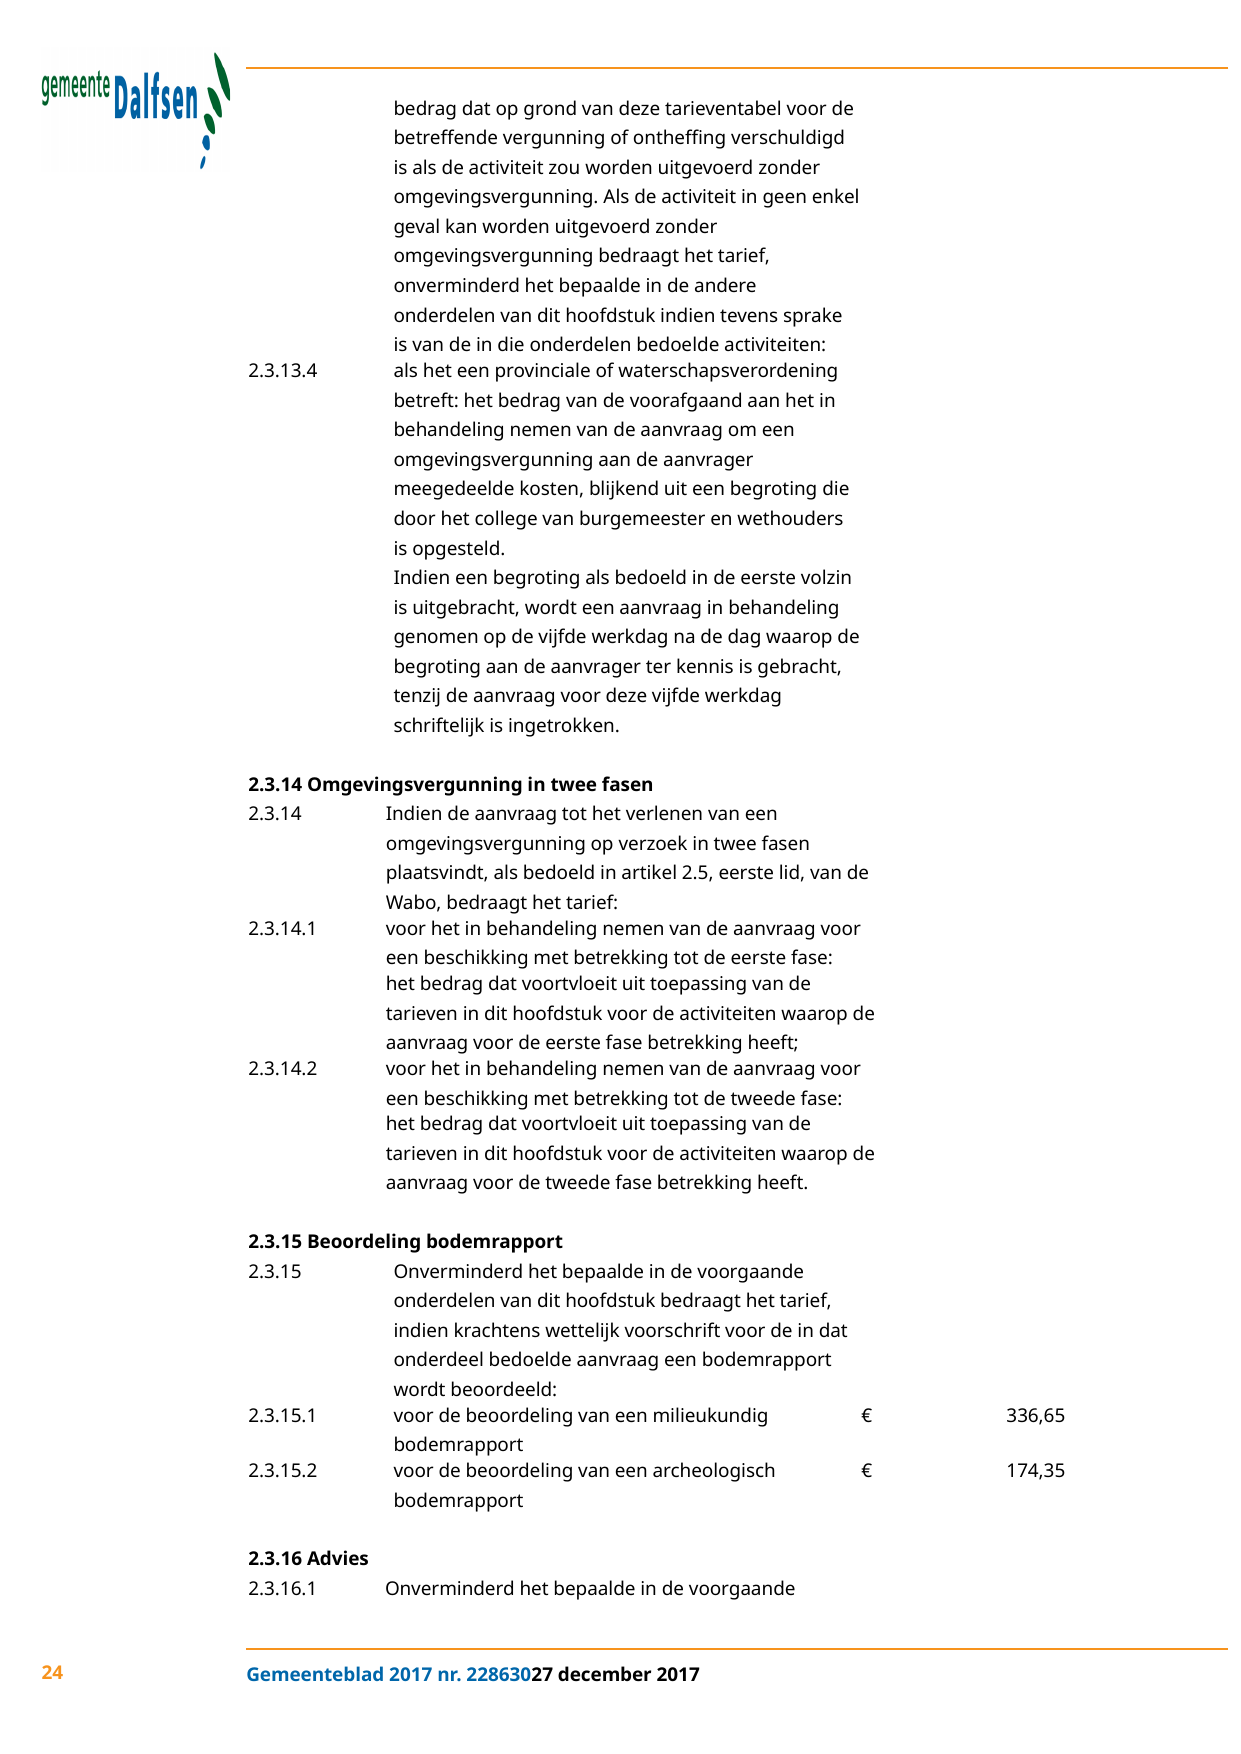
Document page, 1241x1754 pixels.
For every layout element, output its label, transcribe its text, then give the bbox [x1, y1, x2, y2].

table_cell 2.3.13.4 [248, 357, 393, 738]
table_cell 336,65 [1006, 1402, 1152, 1457]
table_cell als het een provinciale of waterschapsverordening betreft: het bedrag van de voorafgaand aan het in behandeling nemen van de aanvraag om een omgevingsvergunning aan de aanvrager meegedeelde kosten, blijkend uit een begroting die door het college van burgemeester en wethouders is opgesteld. Indien een begroting als bedoeld in de eerste volzin is uitgebracht, wordt een aanvraag in behandeling genomen op de vijfde werkdag na de dag waarop de begroting aan de aanvrager ter kennis is gebracht, tenzij de aanvraag voor deze vijfde werkdag schriftelijk is ingetrokken. [393, 357, 861, 738]
table_header [1015, 1575, 1152, 1601]
table_cell het bedrag dat voortvloeit uit toepassing van de tarieven in dit hoofdstuk voor de activiteiten waarop de aanvraag voor de eerste fase betrekking heeft; [386, 970, 876, 1055]
table_header Indien de aanvraag tot het verlenen van een omgevingsvergunning op verzoek in twee fasen plaatsvindt, als bedoeld in artikel 2.5, eerste lid, van de Wabo, bedraagt het tarief: [386, 800, 876, 915]
table_cell [1014, 1110, 1152, 1195]
table_header [876, 800, 1014, 915]
table_cell [248, 1110, 386, 1195]
text 2.3.14 Omgevingsvergunning in twee fasen [248, 771, 1152, 796]
table_header Onverminderd het bepaalde in de voorgaande onderdelen van dit hoofdstuk bedraagt het tarief, indien krachtens wettelijk voorschrift voor de in dat onderdeel bedoelde aanvraag een bodemrapport wordt beoordeeld: [393, 1258, 861, 1402]
table_cell 174,35 [1006, 1457, 1152, 1512]
table_header Onverminderd het bepaalde in de voorgaande [385, 1575, 878, 1601]
table_header [861, 1258, 1006, 1402]
picture [41, 47, 231, 172]
table_cell [248, 970, 386, 1055]
table_cell voor het in behandeling nemen van de aanvraag voor een beschikking met betrekking tot de eerste fase: [386, 915, 876, 970]
table_header 2.3.16.1 [248, 1575, 385, 1601]
table_cell voor de beoordeling van een milieukundig bodemrapport [393, 1402, 861, 1457]
table_cell [876, 915, 1014, 970]
table_cell [1014, 970, 1152, 1055]
table_cell 2.3.15.1 [248, 1402, 393, 1457]
table_cell [1014, 1055, 1152, 1110]
table_cell [876, 1110, 1014, 1195]
table_cell [1006, 357, 1152, 738]
table_header [1006, 1258, 1152, 1402]
text 2.3.16 Advies [248, 1545, 1152, 1571]
table_cell [1014, 915, 1152, 970]
table_cell 2.3.14.1 [248, 915, 386, 970]
table_header [1014, 800, 1152, 915]
table_cell 2.3.14.2 [248, 1055, 386, 1110]
table_cell € [861, 1457, 1006, 1512]
table_cell 2.3.15.2 [248, 1457, 393, 1512]
table_cell bedrag dat op grond van deze tarieventabel voor de betreffende vergunning of ontheffing verschuldigd is als de activiteit zou worden uitgevoerd zonder omgevingsvergunning. Als de activiteit in geen enkel geval kan worden uitgevoerd zonder omgevingsvergunning bedraagt het tarief, onverminderd het bepaalde in de andere onderdelen van dit hoofdstuk indien tevens sprake is van de in die onderdelen bedoelde activiteiten: [393, 95, 861, 357]
text 2.3.15 Beoordeling bodemrapport [248, 1228, 1152, 1254]
table_header [878, 1575, 1015, 1601]
table_cell [876, 970, 1014, 1055]
table_cell [861, 357, 1006, 738]
table_cell voor de beoordeling van een archeologisch bodemrapport [393, 1457, 861, 1512]
table_cell voor het in behandeling nemen van de aanvraag voor een beschikking met betrekking tot de tweede fase: [386, 1055, 876, 1110]
table_header 2.3.14 [248, 800, 386, 915]
table_cell [876, 1055, 1014, 1110]
table_header 2.3.15 [248, 1258, 393, 1402]
table_cell [1006, 95, 1152, 357]
table_cell het bedrag dat voortvloeit uit toepassing van de tarieven in dit hoofdstuk voor de activiteiten waarop de aanvraag voor de tweede fase betrekking heeft. [386, 1110, 876, 1195]
table_cell [248, 95, 393, 357]
table_cell [861, 95, 1006, 357]
table_cell € [861, 1402, 1006, 1457]
